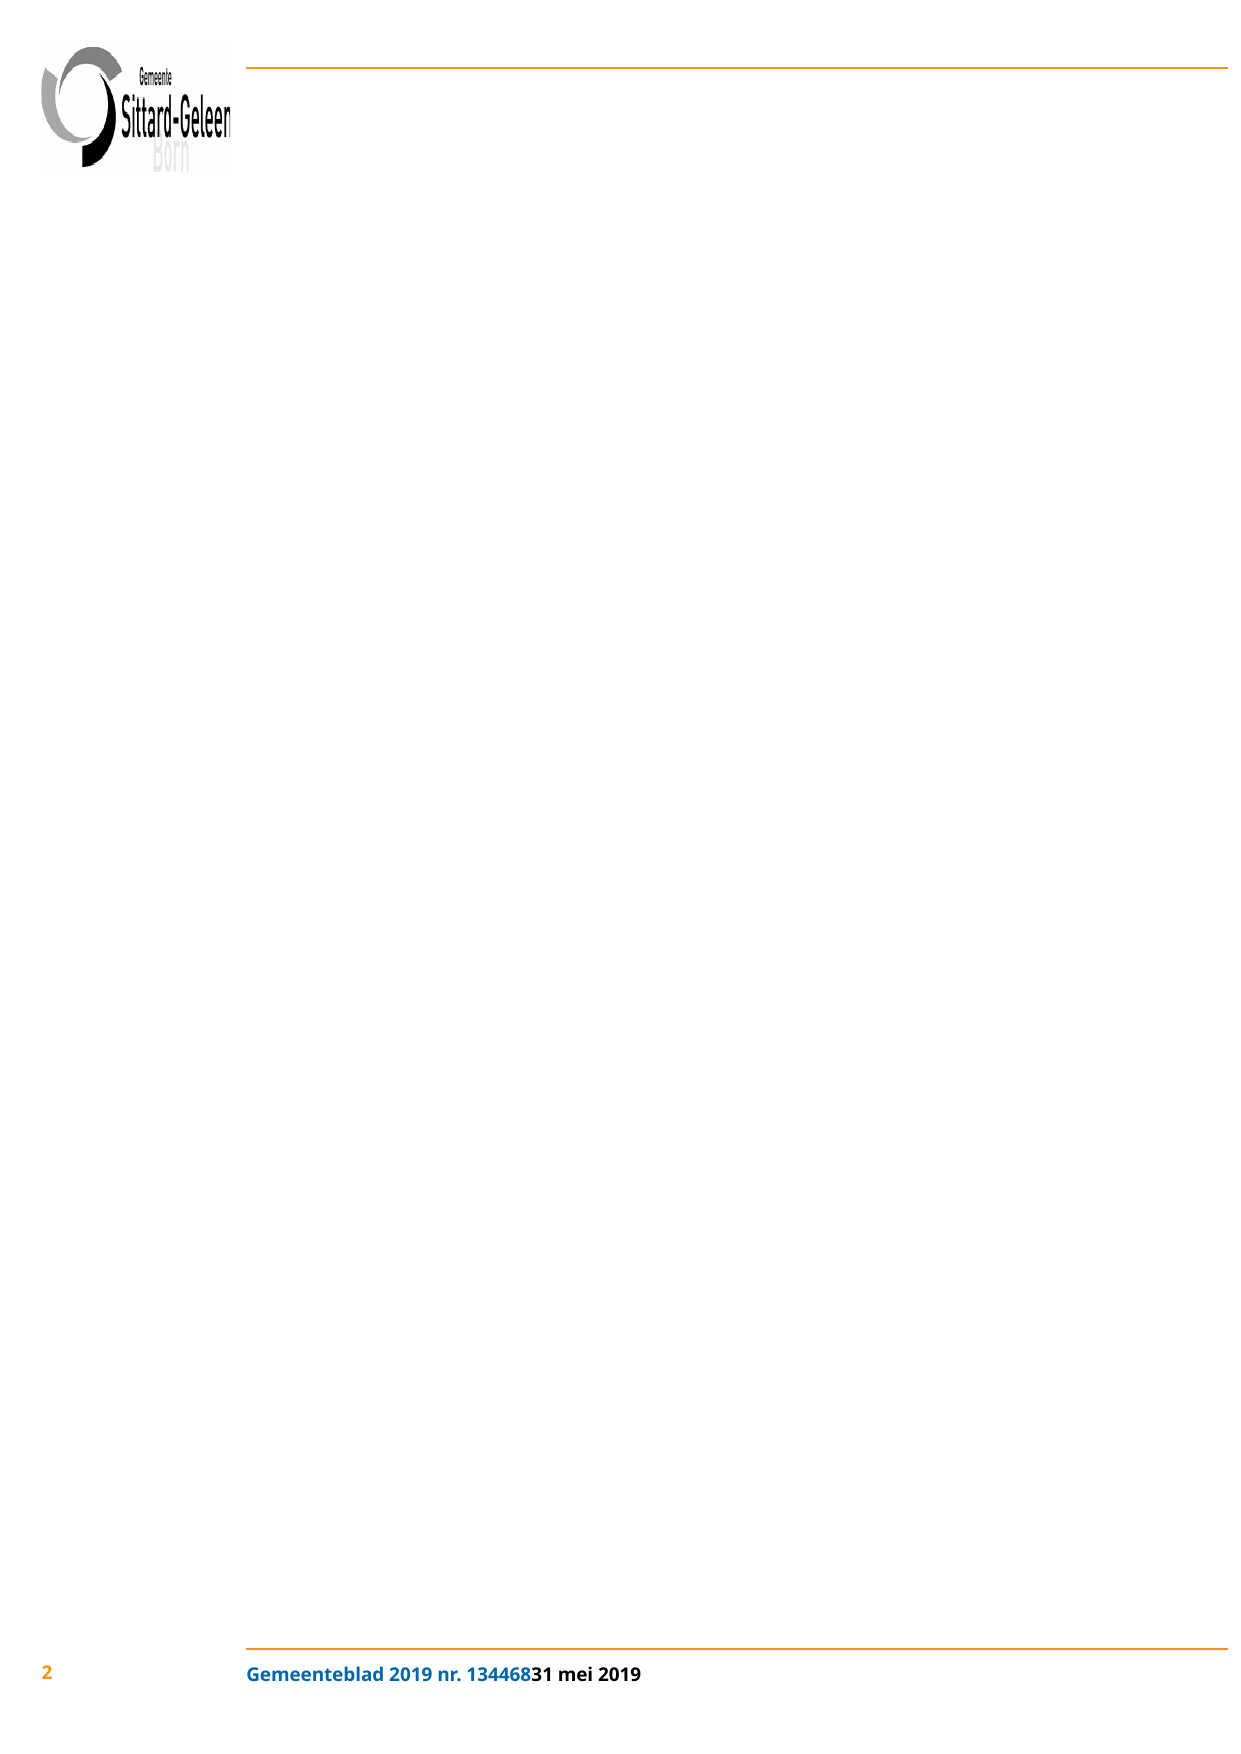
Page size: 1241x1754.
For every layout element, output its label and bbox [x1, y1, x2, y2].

picture [41, 47, 231, 172]
